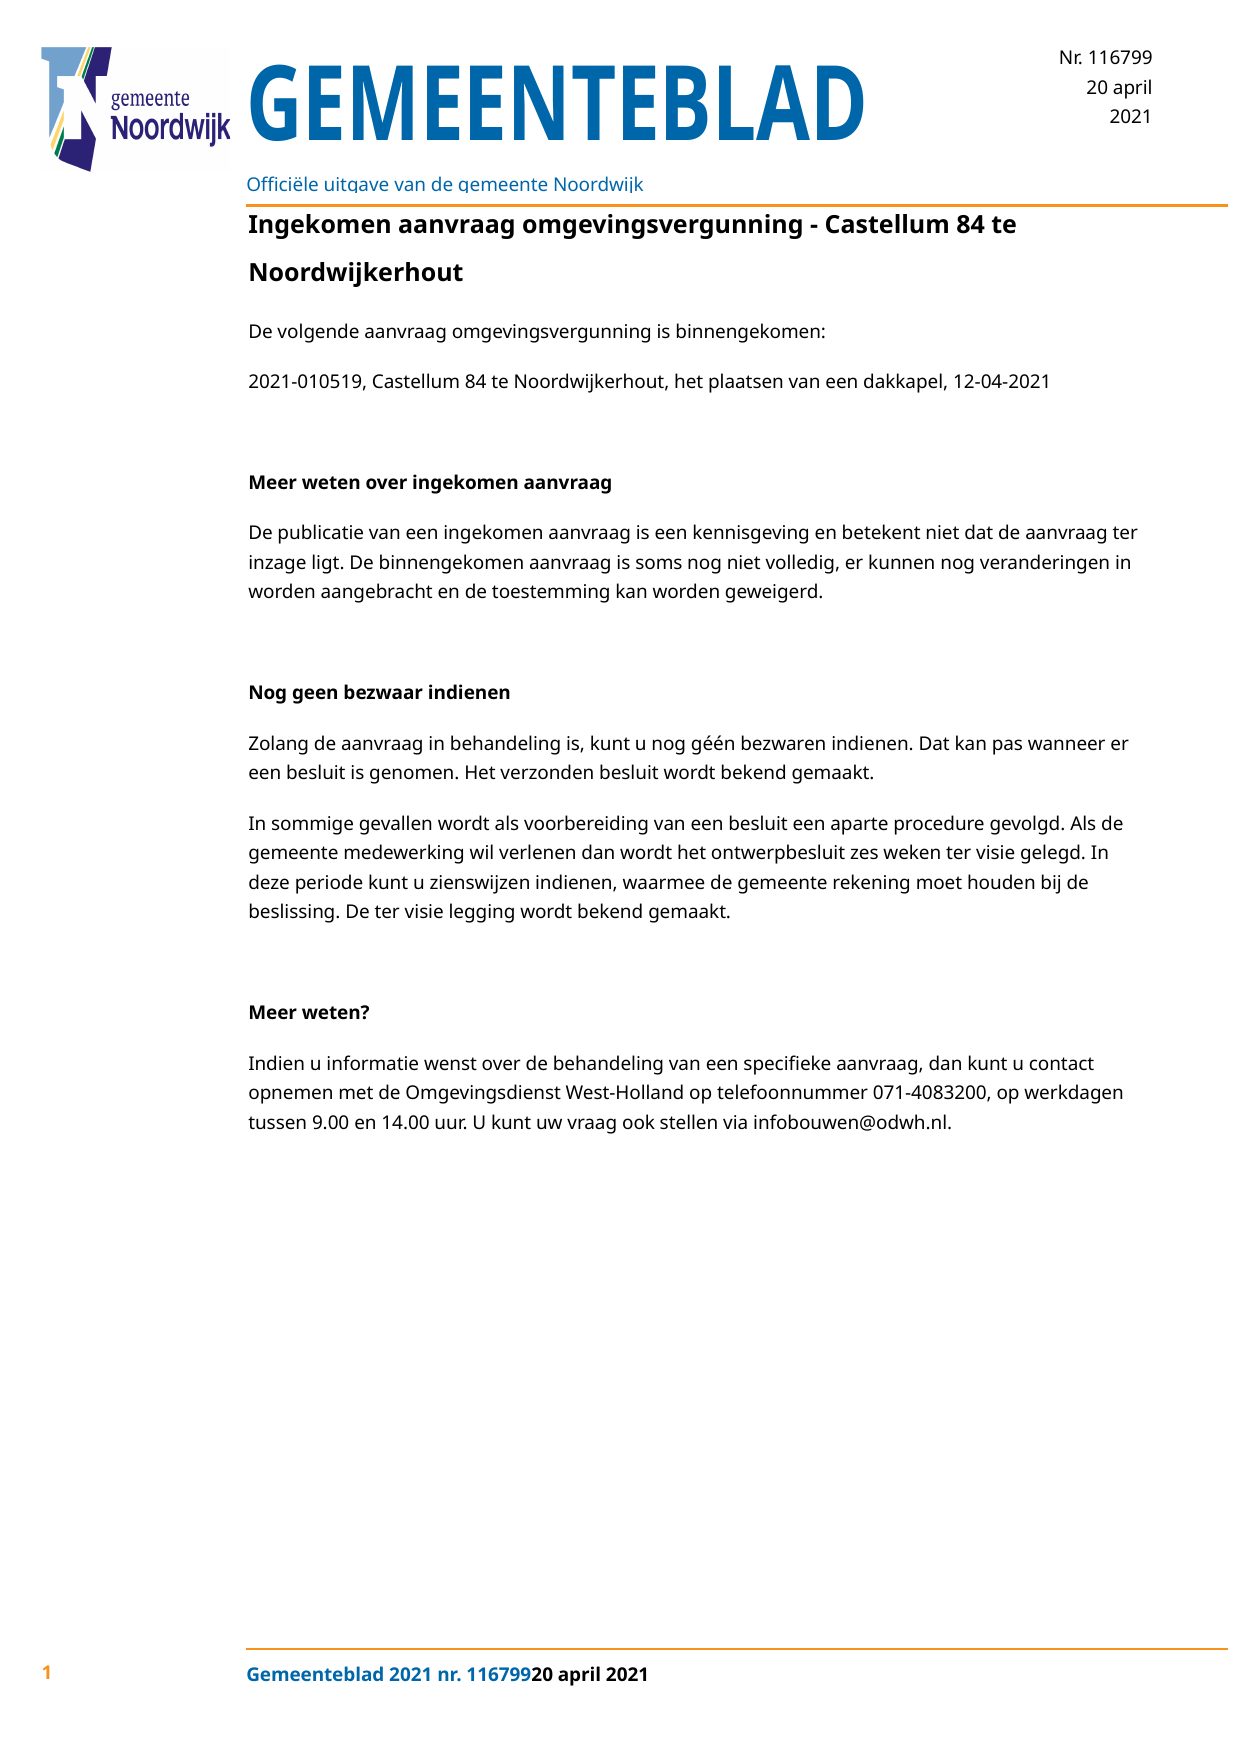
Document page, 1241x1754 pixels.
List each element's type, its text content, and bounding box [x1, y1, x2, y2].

picture [41, 47, 231, 172]
text Ingekomen aanvraag omgevingsvergunning - Castellum 84 te Noordwijkerhout [248, 207, 1152, 288]
text De volgende aanvraag omgevingsvergunning is binnengekomen: [248, 318, 1152, 344]
text Nog geen bezwaar indienen [248, 679, 1152, 705]
text Zolang de aanvraag in behandeling is, kunt u nog géén bezwaren indienen. Dat kan pas wanneer er een besluit is genomen. Het verzonden besluit wordt bekend gemaakt. [248, 730, 1152, 785]
text In sommige gevallen wordt als voorbereiding van een besluit een aparte procedure gevolgd. Als de gemeente medewerking wil verlenen dan wordt het ontwerpbesluit zes weken ter visie gelegd. In deze periode kunt u zienswijzen indienen, waarmee de gemeente rekening moet houden bij de beslissing. De ter visie legging wordt bekend gemaakt. [248, 810, 1152, 924]
text Meer weten? [248, 999, 1152, 1025]
text Indien u informatie wenst over de behandeling van een specifieke aanvraag, dan kunt u contact opnemen met de Omgevingsdienst West-Holland op telefoonnummer 071-4083200, op werkdagen tussen 9.00 en 14.00 uur. U kunt uw vraag ook stellen via infobouwen@odwh.nl. [248, 1050, 1152, 1135]
text 2021-010519, Castellum 84 te Noordwijkerhout, het plaatsen van een dakkapel, 12-04-2021 [248, 368, 1152, 394]
text Meer weten over ingekomen aanvraag [248, 469, 1152, 495]
text De publicatie van een ingekomen aanvraag is een kennisgeving en betekent niet dat de aanvraag ter inzage ligt. De binnengekomen aanvraag is soms nog niet volledig, er kunnen nog veranderingen in worden aangebracht en de toestemming kan worden geweigerd. [248, 519, 1152, 604]
